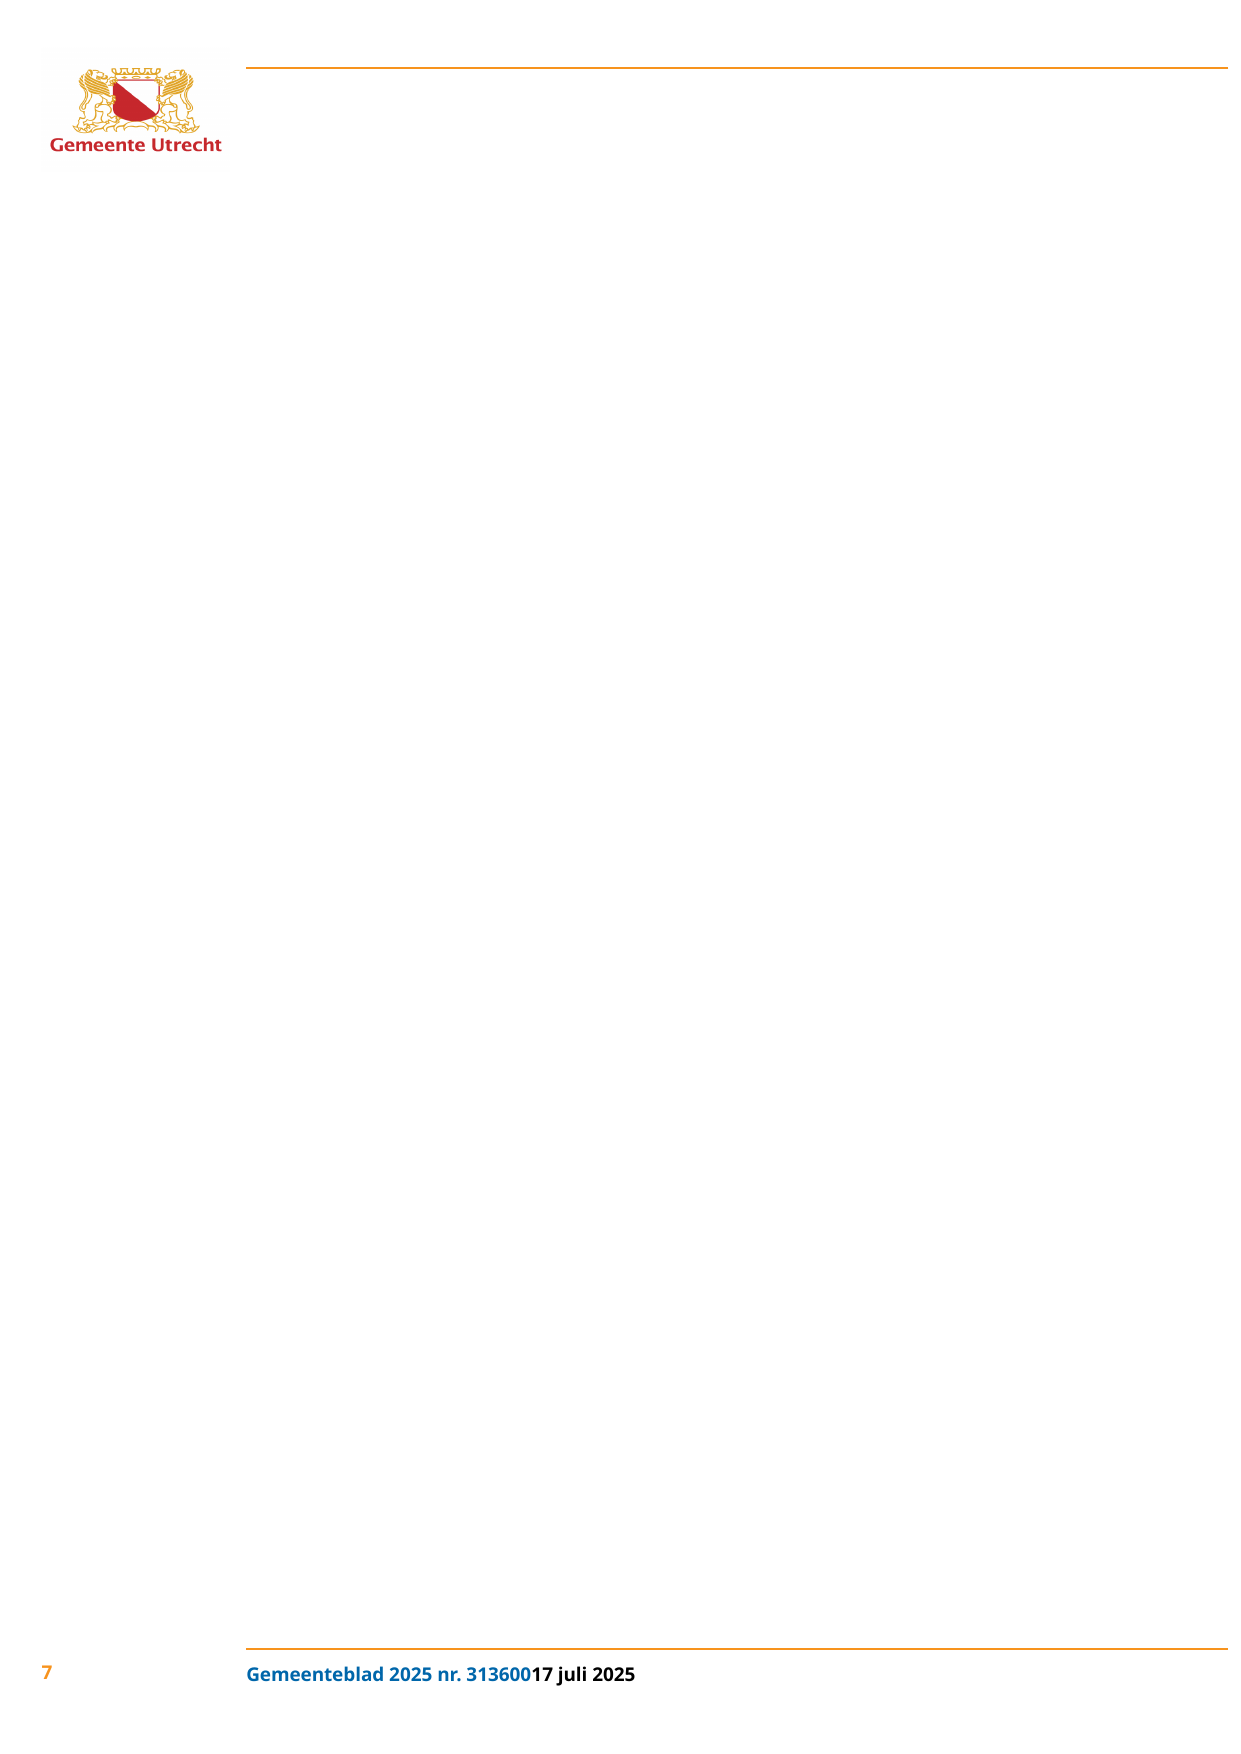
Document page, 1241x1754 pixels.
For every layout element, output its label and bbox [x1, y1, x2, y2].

picture [41, 47, 231, 172]
